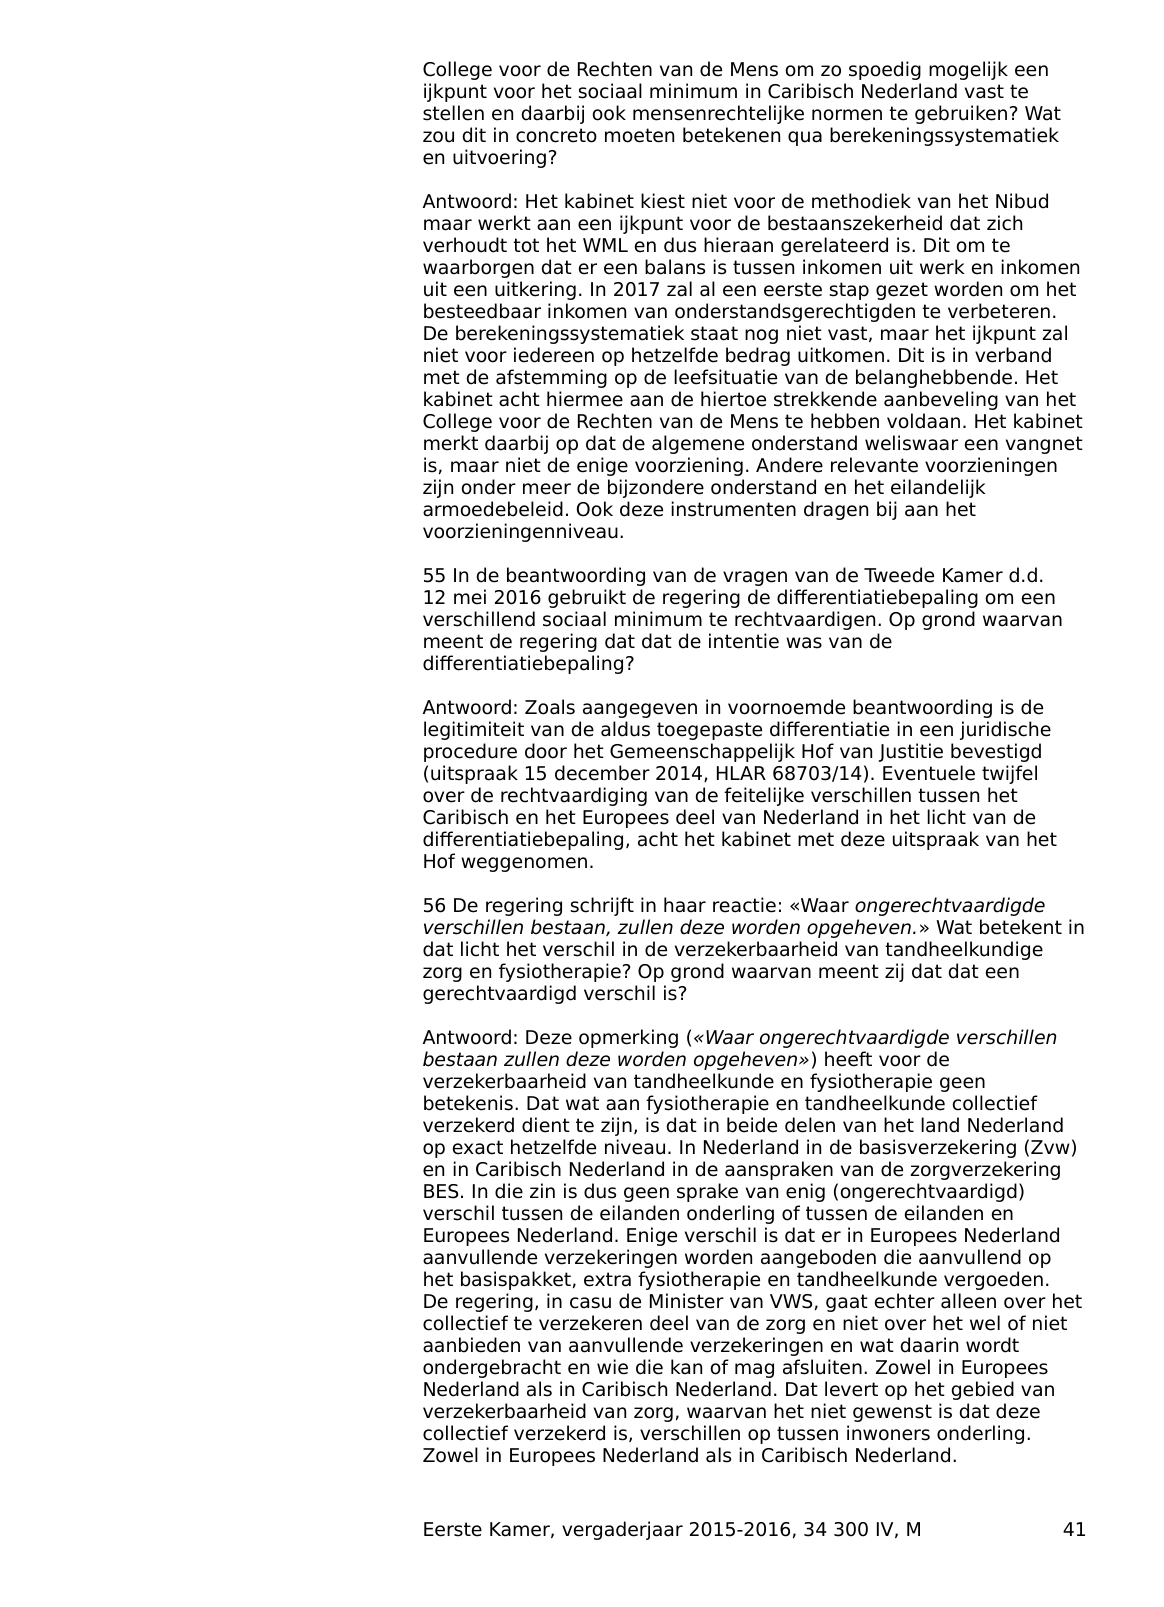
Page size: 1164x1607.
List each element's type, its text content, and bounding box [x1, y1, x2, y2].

text Antwoord: Het kabinet kiest niet voor de methodiek van het Nibud maar werkt aan een ijkpunt voor de bestaanszekerheid dat zich verhoudt tot het WML en dus hieraan gerelateerd is. Dit om te waarborgen dat er een balans is tussen inkomen uit werk en inkomen uit een uitkering. In 2017 zal al een eerste stap gezet worden om het besteedbaar inkomen van onderstandsgerechtigden te verbeteren. De berekeningssystematiek staat nog niet vast, maar het ijkpunt zal niet voor iedereen op hetzelfde bedrag uitkomen. Dit is in verband met de afstemming op de leefsituatie van de belanghebbende. Het kabinet acht hiermee aan de hiertoe strekkende aanbeveling van het College voor de Rechten van de Mens te hebben voldaan. Het kabinet merkt daarbij op dat de algemene onderstand weliswaar een vangnet is, maar niet de enige voorziening. Andere relevante voorzieningen zijn onder meer de bijzondere onderstand en het eilandelijk armoedebeleid. Ook deze instrumenten dragen bij aan het voorzieningenniveau. [422, 191, 1087, 543]
text De regering, in casu de Minister van VWS, gaat echter alleen over het collectief te verzekeren deel van de zorg en niet over het wel of niet aanbieden van aanvullende verzekeringen en wat daarin wordt ondergebracht en wie die kan of mag afsluiten. Zowel in Europees Nederland als in Caribisch Nederland. Dat levert op het gebied van verzekerbaarheid van zorg, waarvan het niet gewenst is dat deze collectief verzekerd is, verschillen op tussen inwoners onderling. Zowel in Europees Nederland als in Caribisch Nederland. [422, 1291, 1087, 1467]
text 55 In de beantwoording van de vragen van de Tweede Kamer d.d. 12 mei 2016 gebruikt de regering de differentiatiebepaling om een verschillend sociaal minimum te rechtvaardigen. Op grond waarvan meent de regering dat dat de intentie was van de differentiatiebepaling? [422, 565, 1087, 675]
text Antwoord: Deze opmerking («Waar ongerechtvaardigde verschillen bestaan zullen deze worden opgeheven») heeft voor de verzekerbaarheid van tandheelkunde en fysiotherapie geen betekenis. Dat wat aan fysiotherapie en tandheelkunde collectief verzekerd dient te zijn, is dat in beide delen van het land Nederland op exact hetzelfde niveau. In Nederland in de basisverzekering (Zvw) en in Caribisch Nederland in de aanspraken van de zorgverzekering BES. In die zin is dus geen sprake van enig (ongerechtvaardigd) verschil tussen de eilanden onderling of tussen de eilanden en Europees Nederland. Enige verschil is dat er in Europees Nederland aanvullende verzekeringen worden aangeboden die aanvullend op het basispakket, extra fysiotherapie en tandheelkunde vergoeden. [422, 1027, 1087, 1291]
text 56 De regering schrijft in haar reactie: «Waar ongerechtvaardigde verschillen bestaan, zullen deze worden opgeheven.» Wat betekent in dat licht het verschil in de verzekerbaarheid van tandheelkundige zorg en fysiotherapie? Op grond waarvan meent zij dat dat een gerechtvaardigd verschil is? [422, 895, 1087, 1005]
text College voor de Rechten van de Mens om zo spoedig mogelijk een ijkpunt voor het sociaal minimum in Caribisch Nederland vast te stellen en daarbij ook mensenrechtelijke normen te gebruiken? Wat zou dit in concreto moeten betekenen qua berekeningssystematiek en uitvoering? [422, 59, 1087, 169]
text Antwoord: Zoals aangegeven in voornoemde beantwoording is de legitimiteit van de aldus toegepaste differentiatie in een juridische procedure door het Gemeenschappelijk Hof van Justitie bevestigd (uitspraak 15 december 2014, HLAR 68703/14). Eventuele twijfel over de rechtvaardiging van de feitelijke verschillen tussen het Caribisch en het Europees deel van Nederland in het licht van de differentiatiebepaling, acht het kabinet met deze uitspraak van het Hof weggenomen. [422, 697, 1087, 873]
